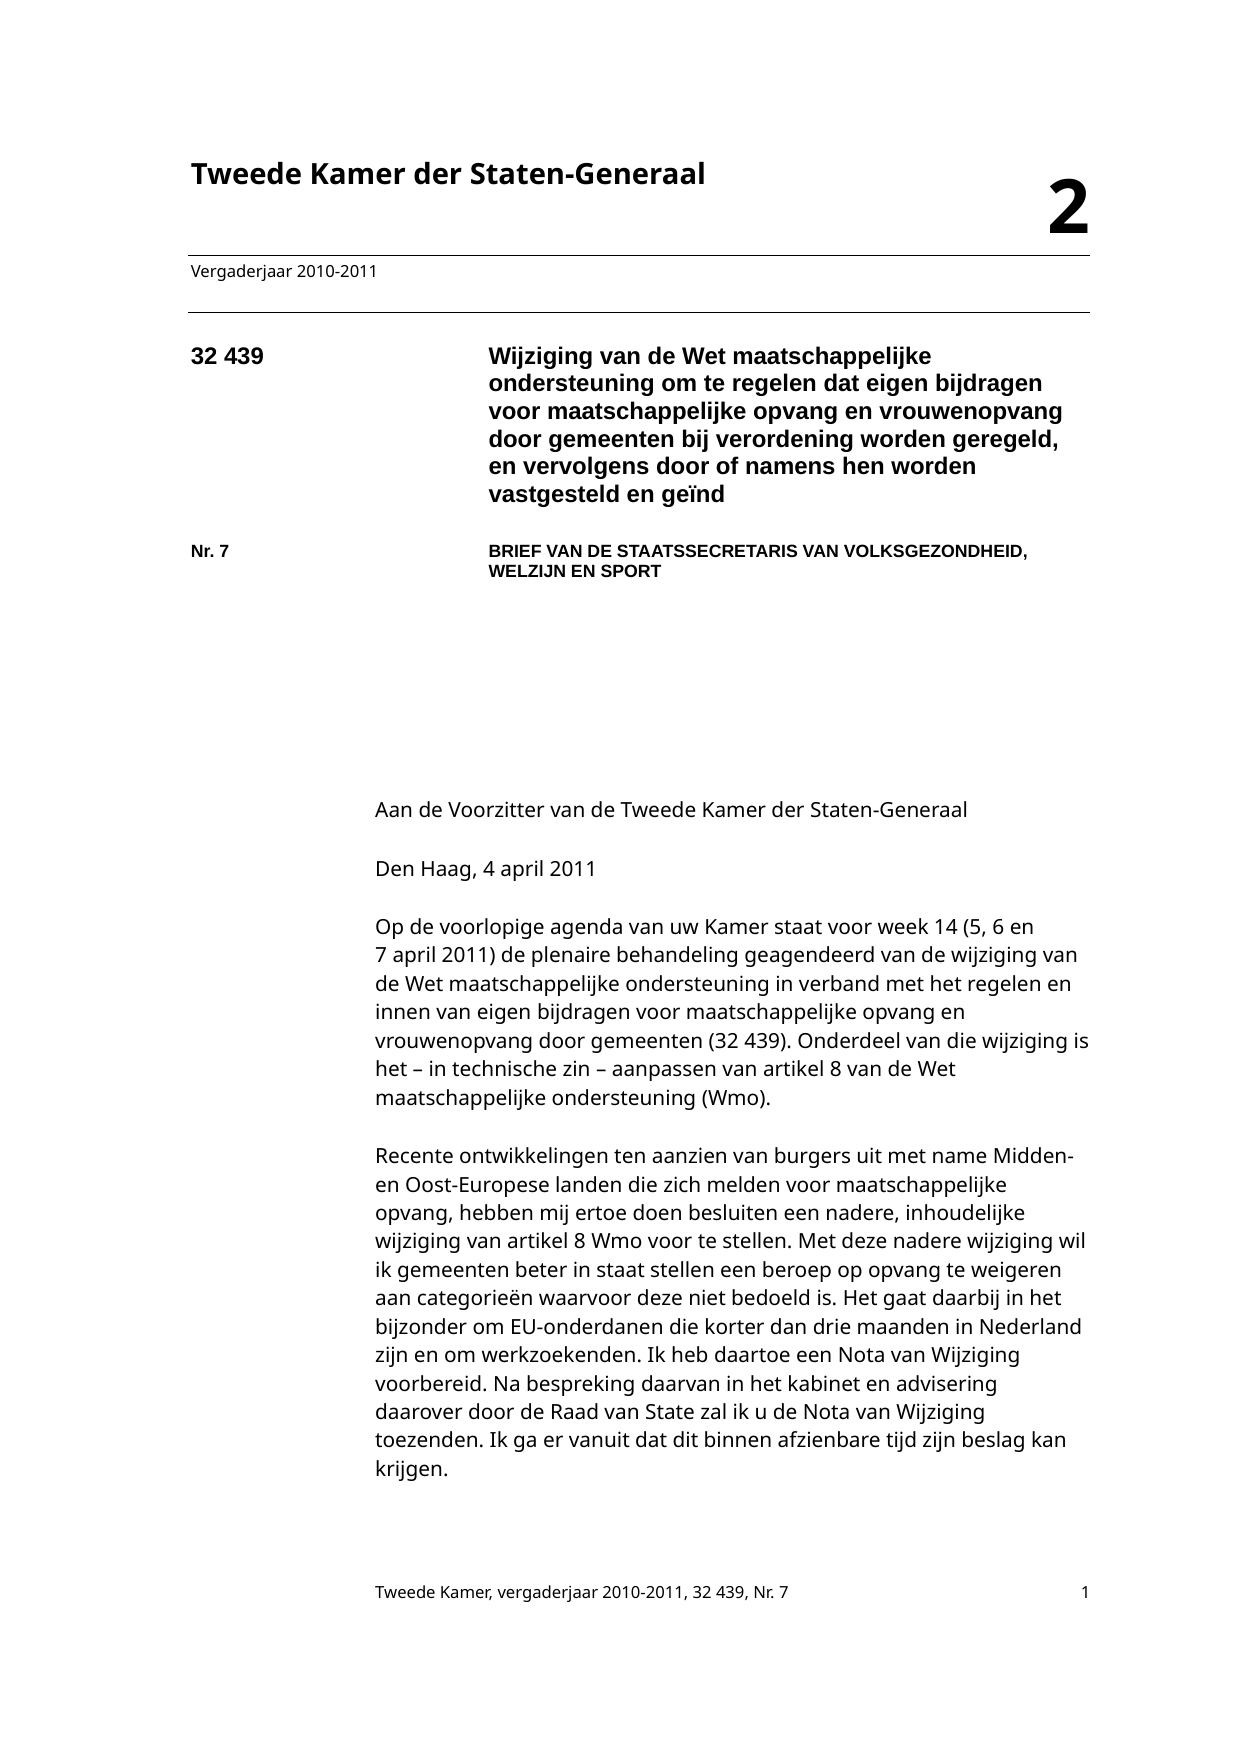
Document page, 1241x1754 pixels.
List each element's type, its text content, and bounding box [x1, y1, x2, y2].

table_cell Wijziging van de Wet maatschappelijke ondersteuning om te regelen dat eigen bijdragen voor maatschappelijke opvang en vrouwenopvang door gemeenten bij verordening worden geregeld, en vervolgens door of namens hen worden vastgesteld en geïnd [485, 339, 1090, 537]
table_cell Vergaderjaar 2010-2011 [188, 256, 485, 312]
text Recente ontwikkelingen ten aanzien van burgers uit met name Midden- en Oost-Europese landen die zich melden voor maatschappelijke opvang, hebben mij ertoe doen besluiten een nadere, inhoudelijke wijziging van artikel 8 Wmo voor te stellen. Met deze nadere wijziging wil ik gemeenten beter in staat stellen een beroep op opvang te weigeren aan categorieën waarvoor deze niet bedoeld is. Het gaat daarbij in het bijzonder om EU-onderdanen die korter dan drie maanden in Nederland zijn en om werkzoekenden. Ik heb daartoe een Nota van Wijziging voorbereid. Na bespreking daarvan in het kabinet en advisering daarover door de Raad van State zal ik u de Nota van Wijziging toezenden. Ik ga er vanuit dat dit binnen afzienbare tijd zijn beslag kan krijgen. [375, 1141, 1090, 1482]
text Aan de Voorzitter van de Tweede Kamer der Staten-Generaal [375, 795, 1090, 824]
table_cell [188, 313, 485, 339]
table_header 2 [910, 150, 1090, 255]
text Den Haag, 4 april 2011 [375, 854, 1090, 882]
table_cell [485, 256, 1090, 312]
table_cell Nr. 7 [188, 538, 485, 677]
table_cell 32 439 [188, 339, 485, 537]
table_cell BRIEF VAN DE STAATSSECRETARIS VAN VOLKSGEZONDHEID, WELZIJN EN SPORT [485, 538, 1090, 677]
text Op de voorlopige agenda van uw Kamer staat voor week 14 (5, 6 en 7 april 2011) de plenaire behandeling geagendeerd van de wijziging van de Wet maatschappelijke ondersteuning in verband met het regelen en innen van eigen bijdragen voor maatschappelijke opvang en vrouwenopvang door gemeenten (32 439). Onderdeel van die wijziging is het – in technische zin – aanpassen van artikel 8 van de Wet maatschappelijke ondersteuning (Wmo). [375, 912, 1090, 1111]
table_header Tweede Kamer der Staten-Generaal [188, 150, 909, 255]
table_cell [485, 313, 1090, 339]
